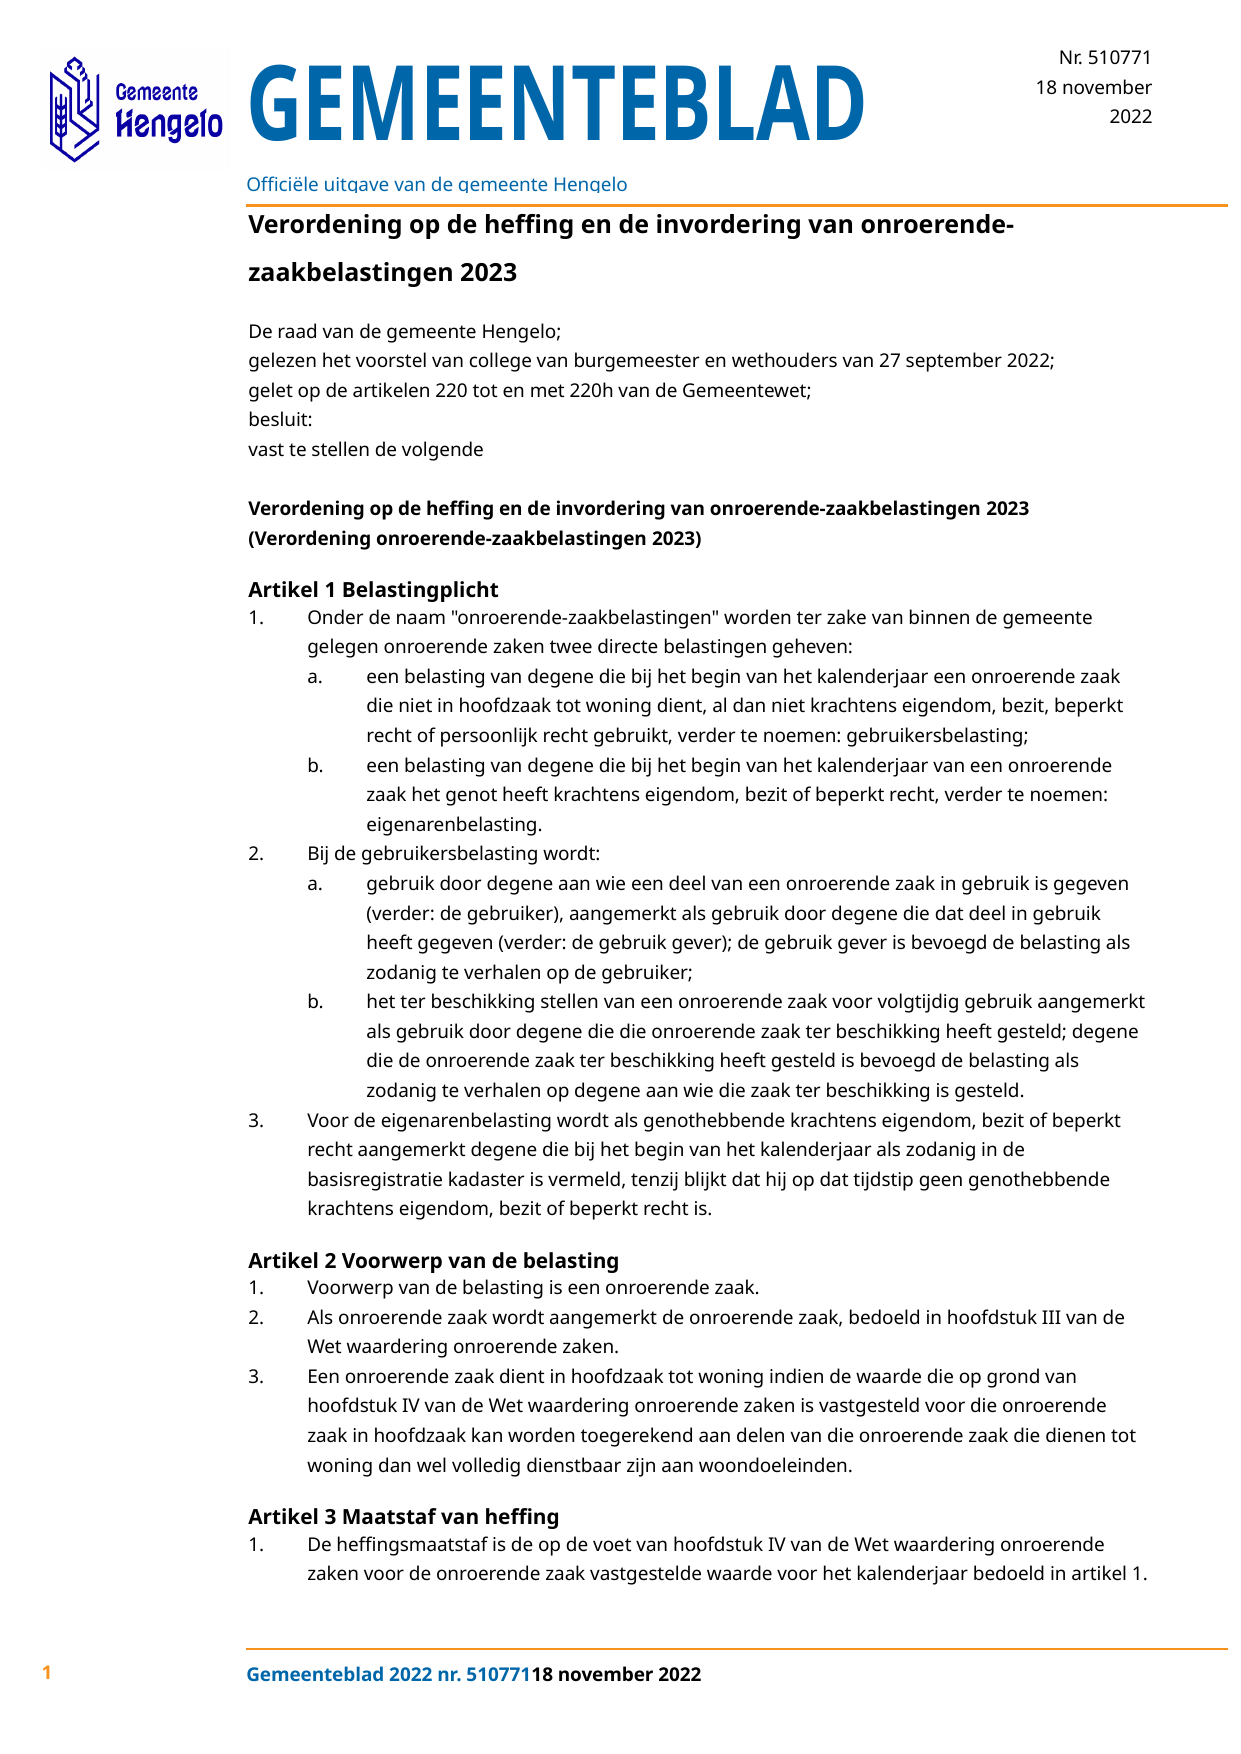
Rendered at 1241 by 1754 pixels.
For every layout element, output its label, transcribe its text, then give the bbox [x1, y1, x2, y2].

list het ter beschikking stellen van een onroerende zaak voor volgtijdig gebruik aangemerkt als gebruik door degene die die onroerende zaak ter beschikking heeft gesteld; degene die de onroerende zaak ter beschikking heeft gesteld is bevoegd de belasting als zodanig te verhalen op degene aan wie die zaak ter beschikking is gesteld. [307, 988, 1152, 1103]
text Verordening op de heffing en de invordering van onroerende-zaakbelastingen 2023 [248, 207, 1152, 288]
list Voorwerp van de belasting is een onroerende zaak. [248, 1274, 1152, 1300]
text gelezen het voorstel van college van burgemeester en wethouders van 27 september 2022; [248, 347, 1152, 373]
list Voor de eigenarenbelasting wordt als genothebbende krachtens eigendom, bezit of beperkt recht aangemerkt degene die bij het begin van het kalenderjaar als zodanig in de basisregistratie kadaster is vermeld, tenzij blijkt dat hij op dat tijdstip geen genothebbende krachtens eigendom, bezit of beperkt recht is. [248, 1107, 1152, 1221]
list Een onroerende zaak dient in hoofdzaak tot woning indien de waarde die op grond van hoofdstuk IV van de Wet waardering onroerende zaken is vastgesteld voor die onroerende zaak in hoofdzaak kan worden toegerekend aan delen van die onroerende zaak die dienen tot woning dan wel volledig dienstbaar zijn aan woondoeleinden. [248, 1363, 1152, 1478]
list een belasting van degene die bij het begin van het kalenderjaar een onroerende zaak die niet in hoofdzaak tot woning dient, al dan niet krachtens eigendom, bezit, beperkt recht of persoonlijk recht gebruikt, verder te noemen: gebruikersbelasting; [307, 663, 1152, 748]
text Verordening op de heffing en de invordering van onroerende-zaakbelastingen 2023 (Verordening onroerende-zaakbelastingen 2023) [248, 495, 1152, 551]
list gebruik door degene aan wie een deel van een onroerende zaak in gebruik is gegeven (verder: de gebruiker), aangemerkt als gebruik door degene die dat deel in gebruik heeft gegeven (verder: de gebruik gever); de gebruik gever is bevoegd de belasting als zodanig te verhalen op de gebruiker; [307, 870, 1152, 984]
text Artikel 1 Belastingplicht [248, 575, 1152, 604]
list Bij de gebruikersbelasting wordt: [248, 841, 1152, 866]
text Artikel 3 Maatstaf van heffing [248, 1502, 1152, 1531]
list Als onroerende zaak wordt aangemerkt de onroerende zaak, bedoeld in hoofdstuk III van de Wet waardering onroerende zaken. [248, 1304, 1152, 1359]
text De raad van de gemeente Hengelo; [248, 318, 1152, 344]
list De heffingsmaatstaf is de op de voet van hoofdstuk IV van de Wet waardering onroerende zaken voor de onroerende zaak vastgestelde waarde voor het kalenderjaar bedoeld in artikel 1. [248, 1531, 1152, 1586]
text vast te stellen de volgende [248, 436, 1152, 462]
picture [41, 47, 231, 172]
list Onder de naam "onroerende-zaakbelastingen" worden ter zake van binnen de gemeente gelegen onroerende zaken twee directe belastingen geheven: [248, 604, 1152, 659]
list een belasting van degene die bij het begin van het kalenderjaar van een onroerende zaak het genot heeft krachtens eigendom, bezit of beperkt recht, verder te noemen: eigenarenbelasting. [307, 752, 1152, 837]
text gelet op de artikelen 220 tot en met 220h van de Gemeentewet; [248, 377, 1152, 403]
text besluit: [248, 407, 1152, 432]
text Artikel 2 Voorwerp van de belasting [248, 1246, 1152, 1274]
